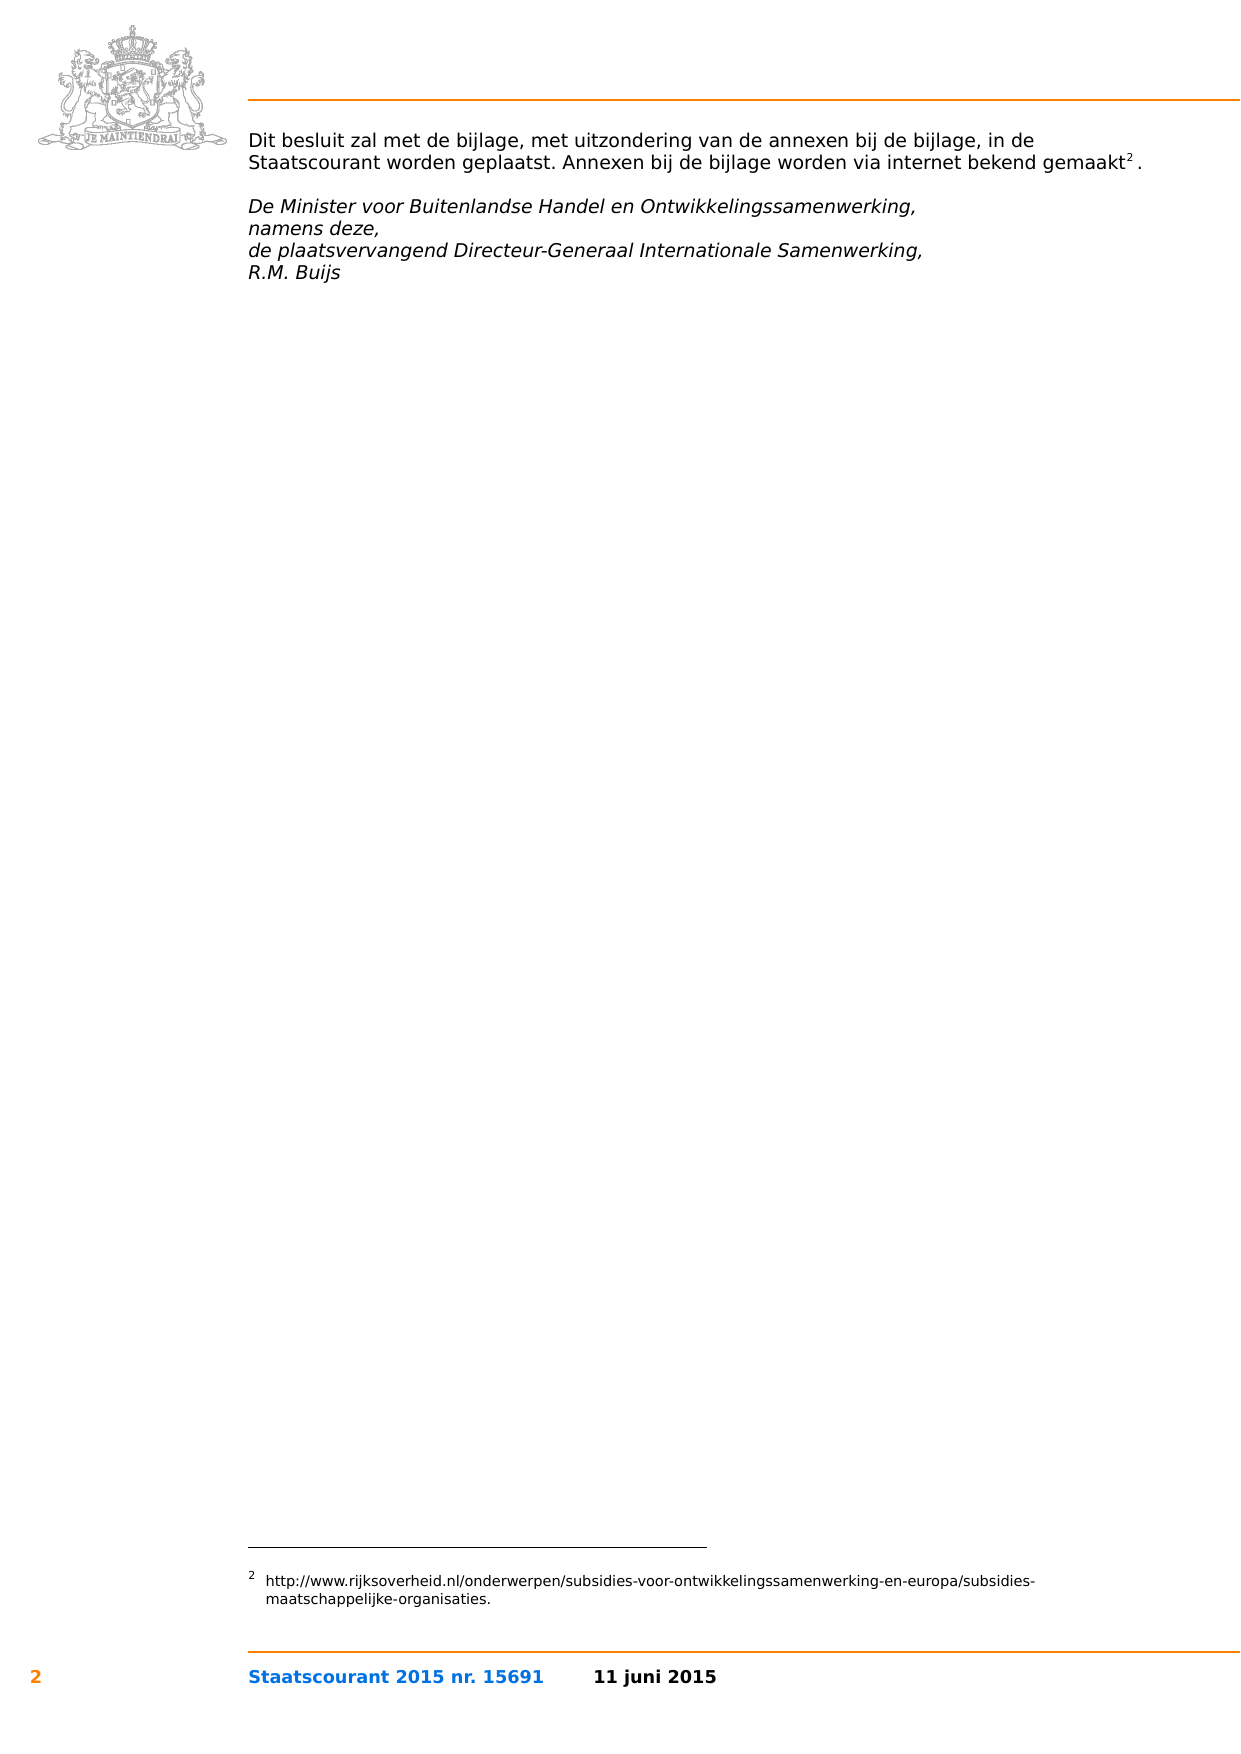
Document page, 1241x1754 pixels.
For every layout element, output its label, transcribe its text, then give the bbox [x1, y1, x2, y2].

picture [38, 25, 227, 150]
text De Minister voor Buitenlandse Handel en Ontwikkelingssamenwerking, namens deze, de plaatsvervangend Directeur-Generaal Internationale Samenwerking, R.M. Buijs [248, 196, 1163, 284]
text http://www.rijksoverheid.nl/onderwerpen/subsidies-voor-ontwikkelingssamenwerking-en-europa/subsidies-maatschappelijke-organisaties. [248, 1569, 1163, 1608]
text Dit besluit zal met de bijlage, met uitzondering van de annexen bij de bijlage, in de Staatscourant worden geplaatst. Annexen bij de bijlage worden via internet bekend gemaakt. [248, 130, 1163, 174]
